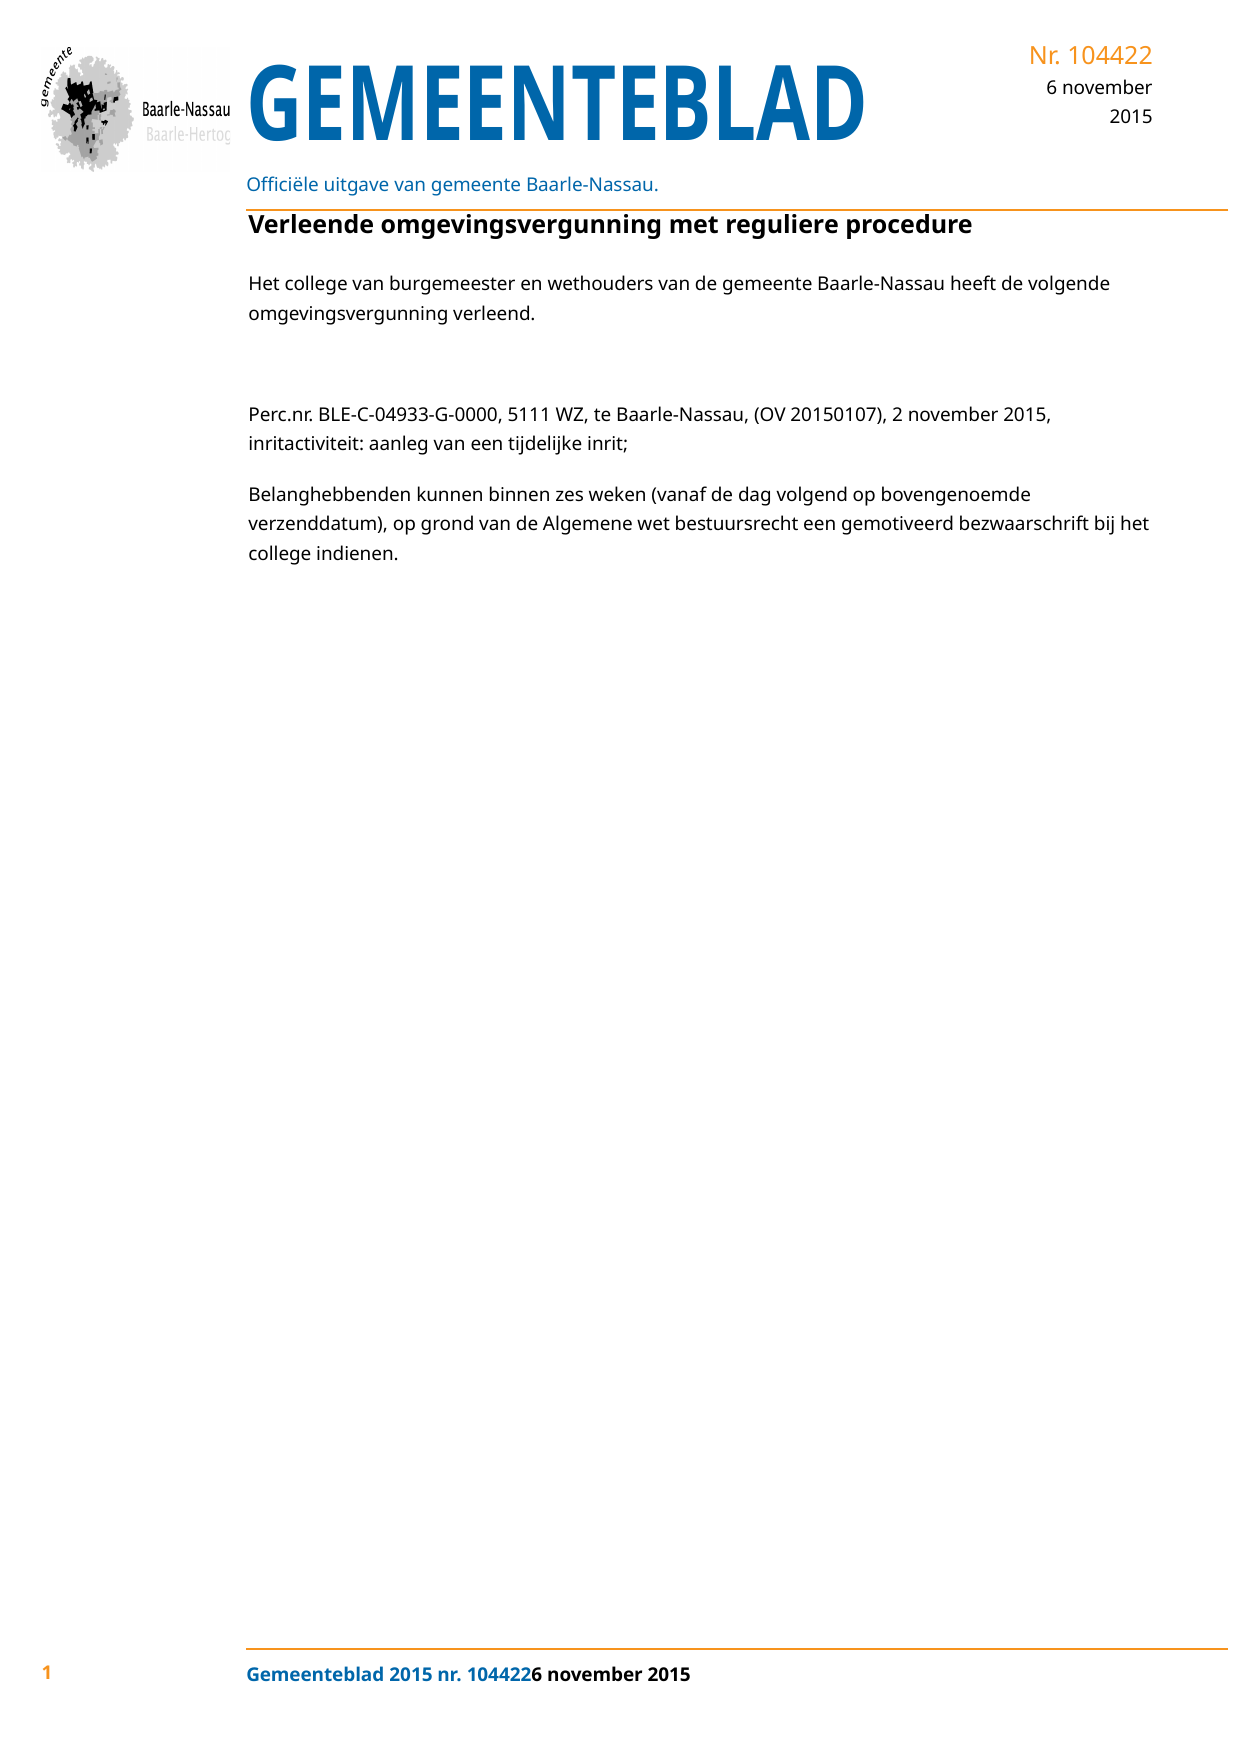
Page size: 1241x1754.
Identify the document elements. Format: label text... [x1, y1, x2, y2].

text Perc.nr. BLE-C-04933-G-0000, 5111 WZ, te Baarle-Nassau, (OV 20150107), 2 november 2015, inritactiviteit: aanleg van een tijdelijke inrit; [248, 401, 1152, 456]
picture [41, 47, 231, 172]
text Het college van burgemeester en wethouders van de gemeente Baarle-Nassau heeft de volgende omgevingsvergunning verleend. [248, 270, 1152, 326]
text Belanghebbenden kunnen binnen zes weken (vanaf de dag volgend op bovengenoemde verzenddatum), op grond van de Algemene wet bestuursrecht een gemotiveerd bezwaarschrift bij het college indienen. [248, 481, 1152, 566]
text Verleende omgevingsvergunning met reguliere procedure [248, 211, 1152, 241]
